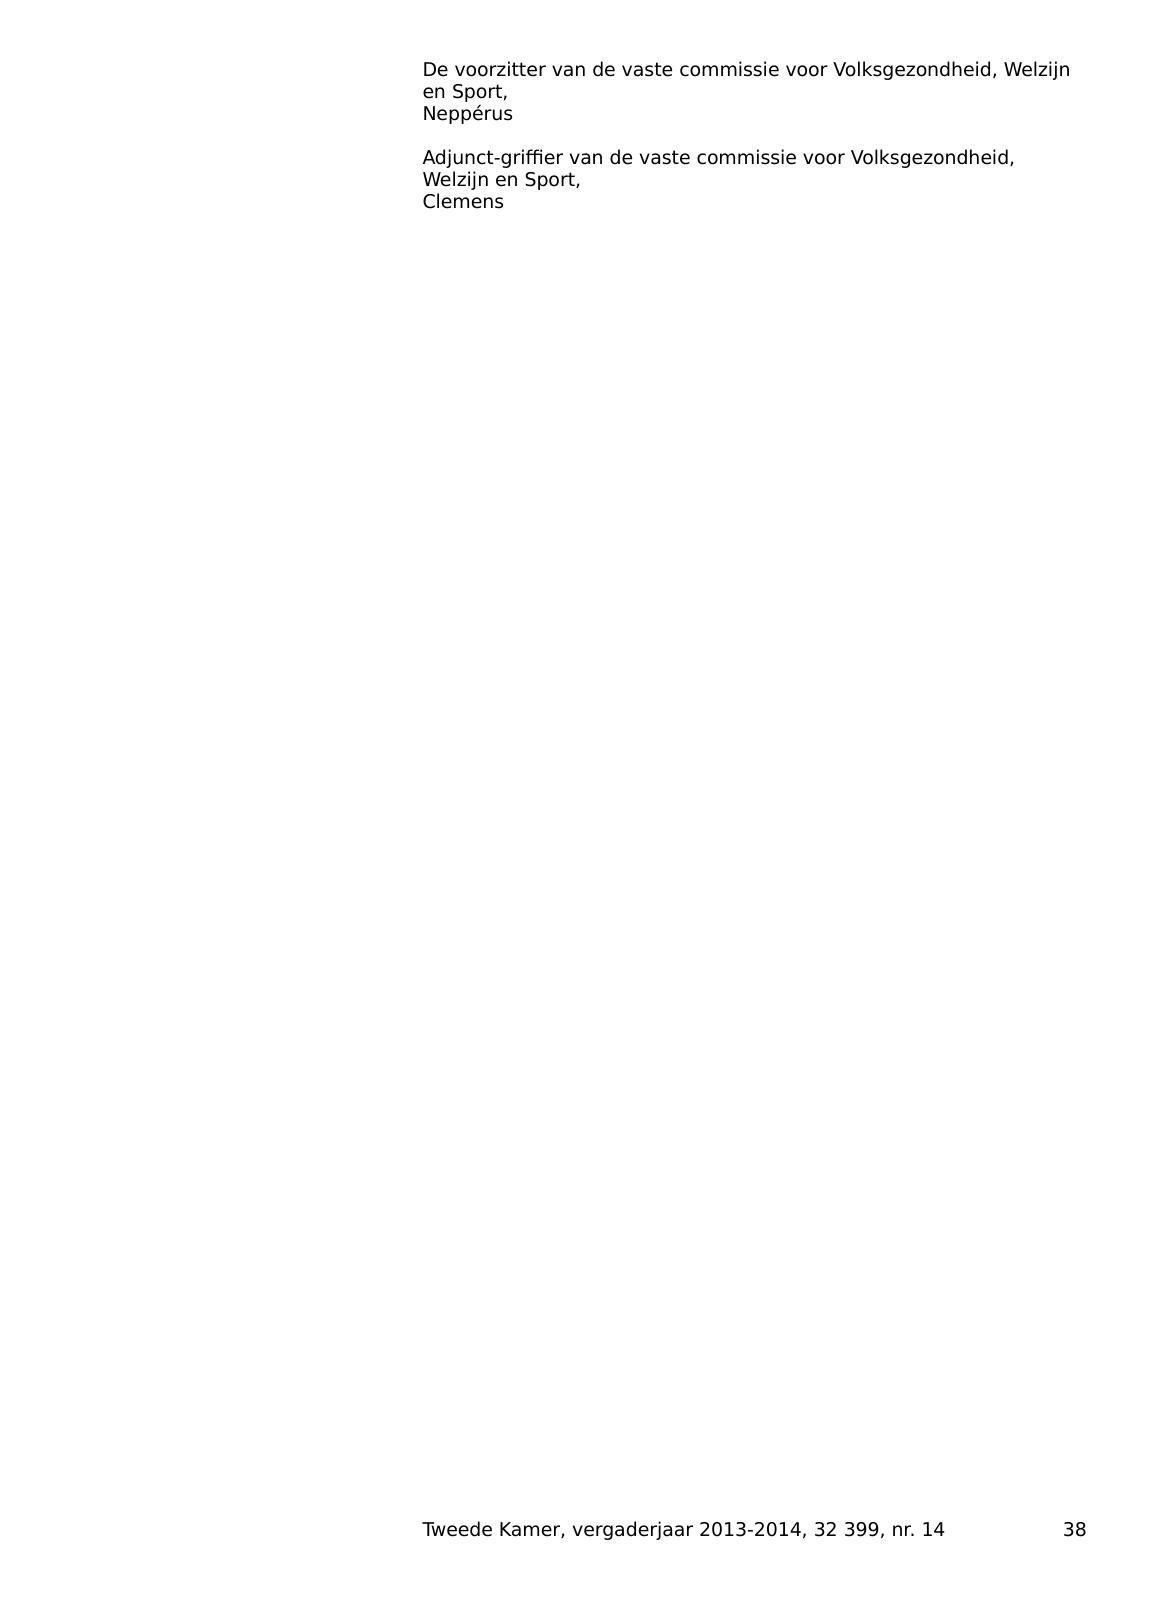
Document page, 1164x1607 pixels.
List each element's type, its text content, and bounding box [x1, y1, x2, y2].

text Adjunct-griffier van de vaste commissie voor Volksgezondheid, Welzijn en Sport, Clemens [422, 147, 1087, 213]
text De voorzitter van de vaste commissie voor Volksgezondheid, Welzijn en Sport, Neppérus [422, 59, 1087, 125]
